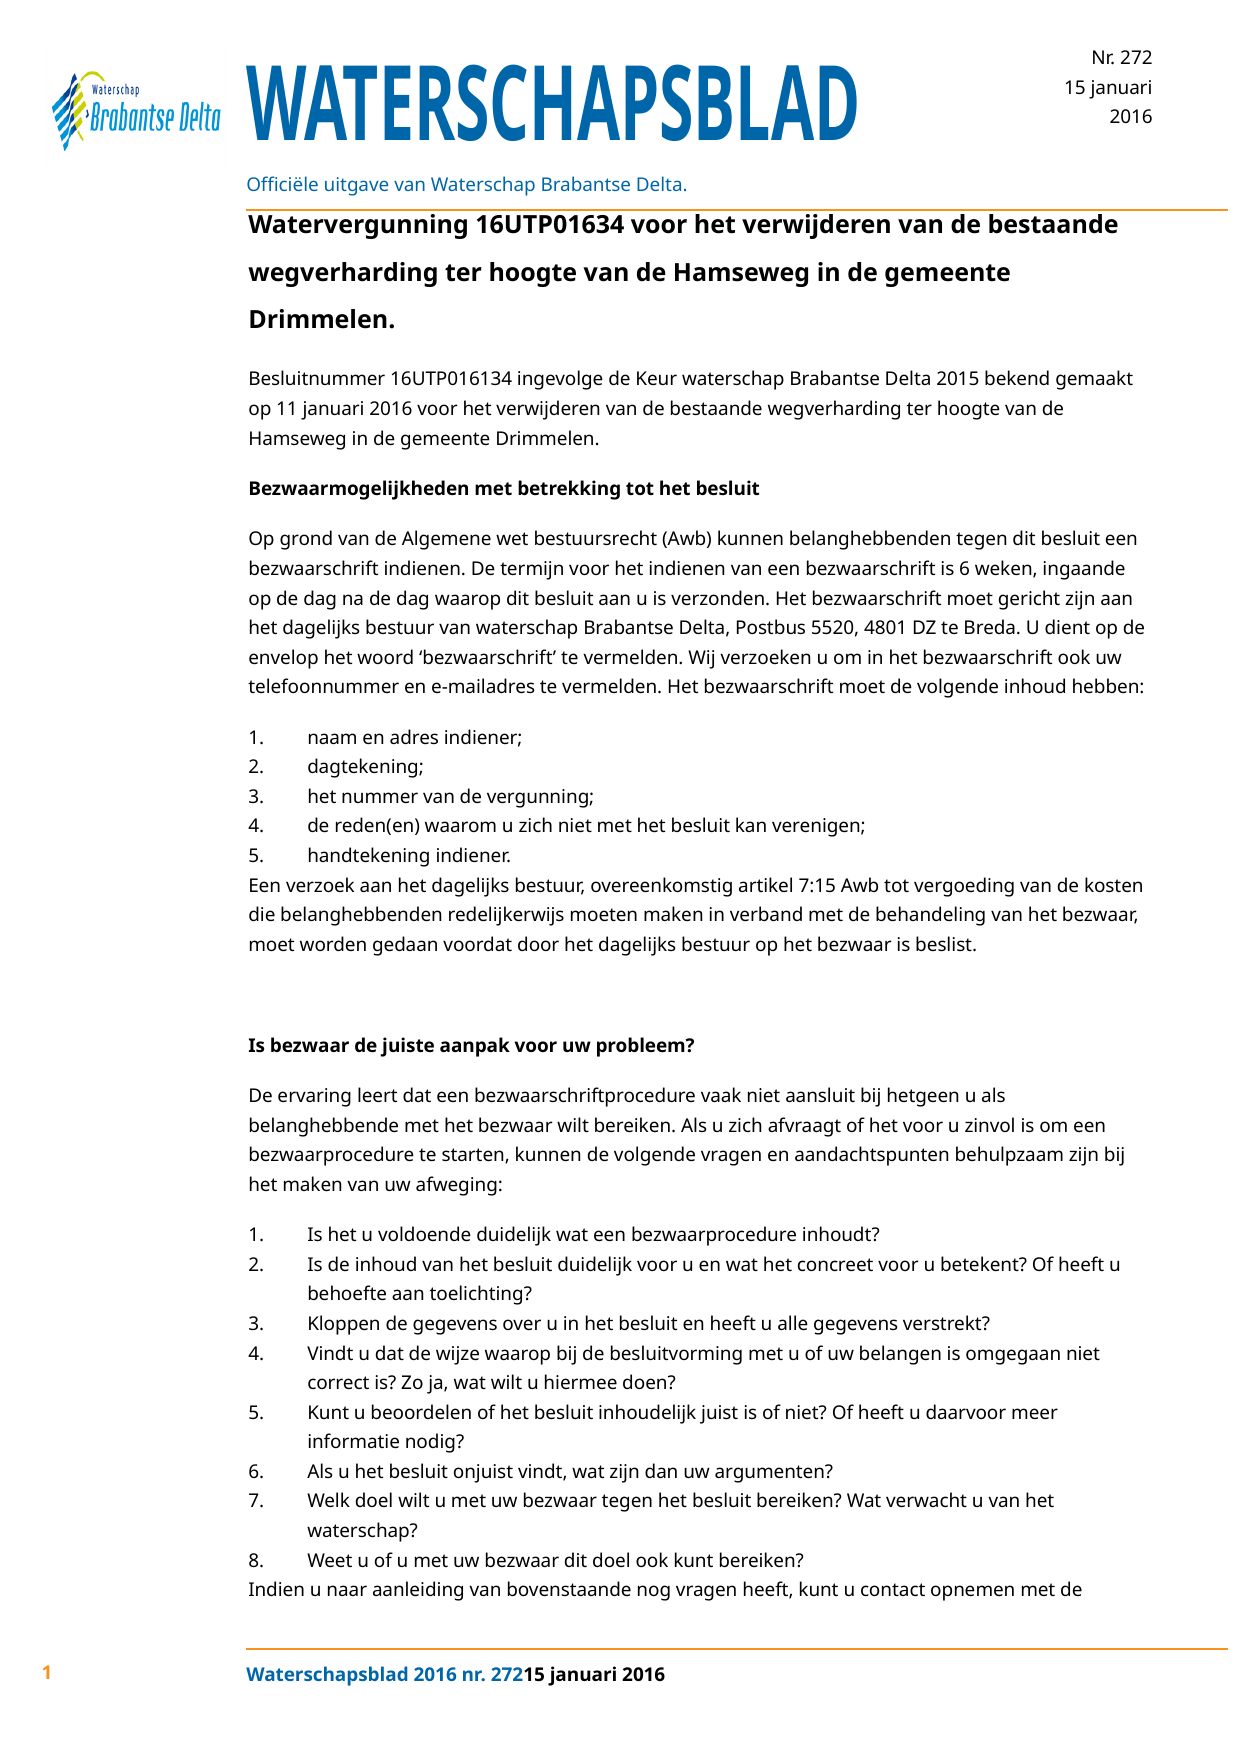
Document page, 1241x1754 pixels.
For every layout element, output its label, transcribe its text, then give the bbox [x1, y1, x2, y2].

text De ervaring leert dat een bezwaarschriftprocedure vaak niet aansluit bij hetgeen u als belanghebbende met het bezwaar wilt bereiken. Als u zich afvraagt of het voor u zinvol is om een bezwaarprocedure te starten, kunnen de volgende vragen en aandachtspunten behulpzaam zijn bij het maken van uw afweging: [248, 1082, 1152, 1197]
list Vindt u dat de wijze waarop bij de besluitvorming met u of uw belangen is omgegaan niet correct is? Zo ja, wat wilt u hiermee doen? [248, 1340, 1152, 1395]
list handtekening indiener. [248, 842, 1152, 868]
list Welk doel wilt u met uw bezwaar tegen het besluit bereiken? Wat verwacht u van het waterschap? [248, 1488, 1152, 1543]
text Indien u naar aanleiding van bovenstaande nog vragen heeft, kunt u contact opnemen met de [248, 1576, 1152, 1602]
text Is bezwaar de juiste aanpak voor uw probleem? [248, 1032, 1152, 1057]
list de reden(en) waarom u zich niet met het besluit kan verenigen; [248, 813, 1152, 838]
list Is de inhoud van het besluit duidelijk voor u en wat het concreet voor u betekent? Of heeft u behoefte aan toelichting? [248, 1251, 1152, 1306]
list het nummer van de vergunning; [248, 783, 1152, 809]
list dagtekening; [248, 753, 1152, 779]
text Besluitnummer 16UTP016134 ingevolge de Keur waterschap Brabantse Delta 2015 bekend gemaakt op 11 januari 2016 voor het verwijderen van de bestaande wegverharding ter hoogte van de Hamseweg in de gemeente Drimmelen. [248, 366, 1152, 450]
list Kunt u beoordelen of het besluit inhoudelijk juist is of niet? Of heeft u daarvoor meer informatie nodig? [248, 1399, 1152, 1454]
list Weet u of u met uw bezwaar dit doel ook kunt bereiken? [248, 1547, 1152, 1572]
list naam en adres indiener; [248, 724, 1152, 749]
text Op grond van de Algemene wet bestuursrecht (Awb) kunnen belanghebbenden tegen dit besluit een bezwaarschrift indienen. De termijn voor het indienen van een bezwaarschrift is 6 weken, ingaande op de dag na de dag waarop dit besluit aan u is verzonden. Het bezwaarschrift moet gericht zijn aan het dagelijks bestuur van waterschap Brabantse Delta, Postbus 5520, 4801 DZ te Breda. U dient op de envelop het woord ‘bezwaarschrift’ te vermelden. Wij verzoeken u om in het bezwaarschrift ook uw telefoonnummer en e‑mailadres te vermelden. Het bezwaarschrift moet de volgende inhoud hebben: [248, 526, 1152, 699]
text Bezwaarmogelijkheden met betrekking tot het besluit [248, 475, 1152, 501]
list Is het u voldoende duidelijk wat een bezwaarprocedure inhoudt? [248, 1221, 1152, 1247]
list Kloppen de gegevens over u in het besluit en heeft u alle gegevens verstrekt? [248, 1310, 1152, 1336]
text Watervergunning 16UTP01634 voor het verwijderen van de bestaande wegverharding ter hoogte van de Hamseweg in de gemeente Drimmelen. [248, 211, 1152, 336]
text Een verzoek aan het dagelijks bestuur, overeenkomstig artikel 7:15 Awb tot vergoeding van de kosten die belanghebbenden redelijkerwijs moeten maken in verband met de behandeling van het bezwaar, moet worden gedaan voordat door het dagelijks bestuur op het bezwaar is beslist. [248, 872, 1152, 957]
picture [41, 47, 231, 172]
list Als u het besluit onjuist vindt, wat zijn dan uw argumenten? [248, 1458, 1152, 1484]
